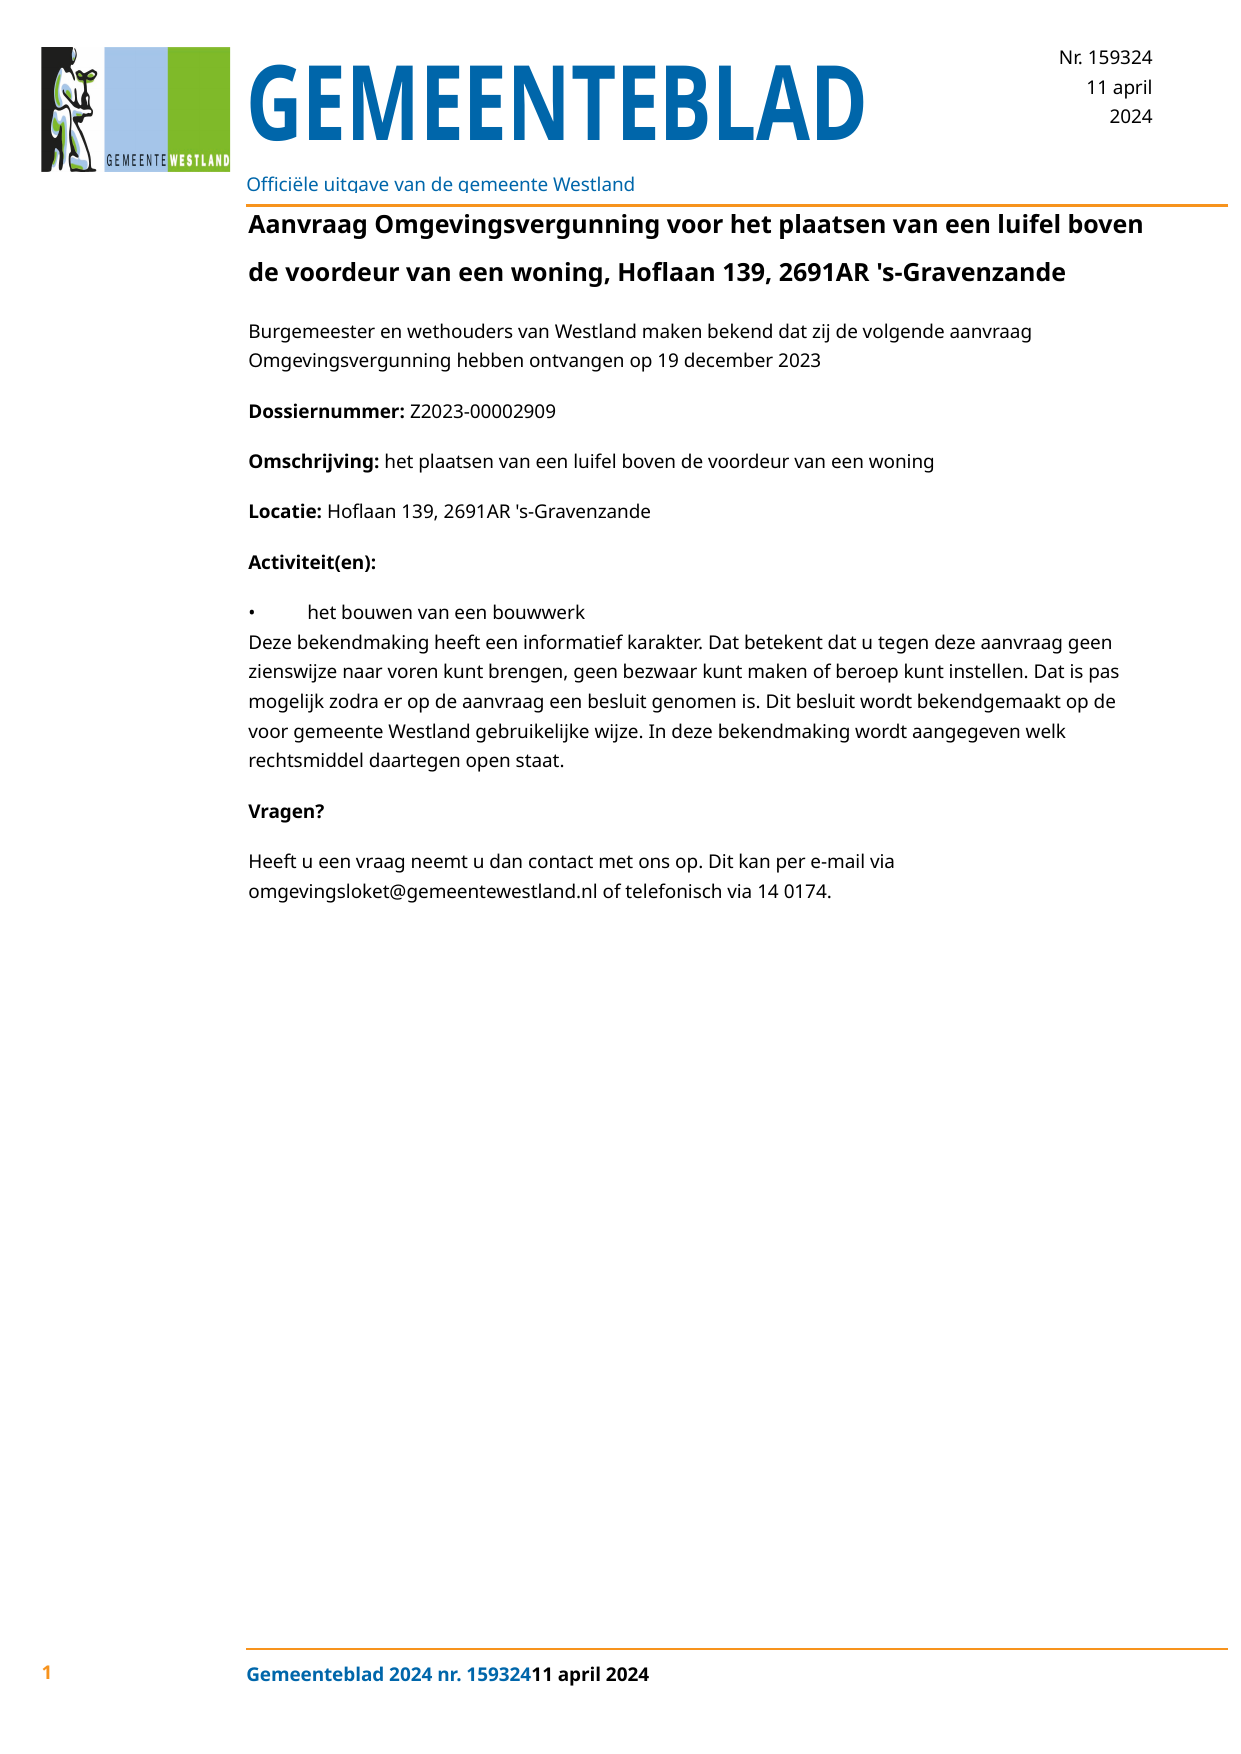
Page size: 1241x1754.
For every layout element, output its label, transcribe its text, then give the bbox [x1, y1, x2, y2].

text Omschrijving: het plaatsen van een luifel boven de voordeur van een woning [248, 448, 1152, 474]
text Heeft u een vraag neemt u dan contact met ons op. Dit kan per e-mail via omgevingsloket@gemeentewestland.nl of telefonisch via 14 0174. [248, 848, 1152, 904]
text Burgemeester en wethouders van Westland maken bekend dat zij de volgende aanvraag Omgevingsvergunning hebben ontvangen op 19 december 2023 [248, 318, 1152, 373]
text Aanvraag Omgevingsvergunning voor het plaatsen van een luifel boven de voordeur van een woning, Hoflaan 139, 2691AR 's-Gravenzande [248, 207, 1152, 288]
list het bouwen van een bouwwerk [248, 599, 1152, 625]
picture [41, 47, 231, 172]
text Dossiernummer: Z2023-00002909 [248, 398, 1152, 424]
text Locatie: Hoflaan 139, 2691AR 's-Gravenzande [248, 499, 1152, 524]
text Vragen? [248, 798, 1152, 824]
text Activiteit(en): [248, 549, 1152, 575]
text Deze bekendmaking heeft een informatief karakter. Dat betekent dat u tegen deze aanvraag geen zienswijze naar voren kunt brengen, geen bezwaar kunt maken of beroep kunt instellen. Dat is pas mogelijk zodra er op de aanvraag een besluit genomen is. Dit besluit wordt bekendgemaakt op de voor gemeente Westland gebruikelijke wijze. In deze bekendmaking wordt aangegeven welk rechtsmiddel daartegen open staat. [248, 629, 1152, 773]
